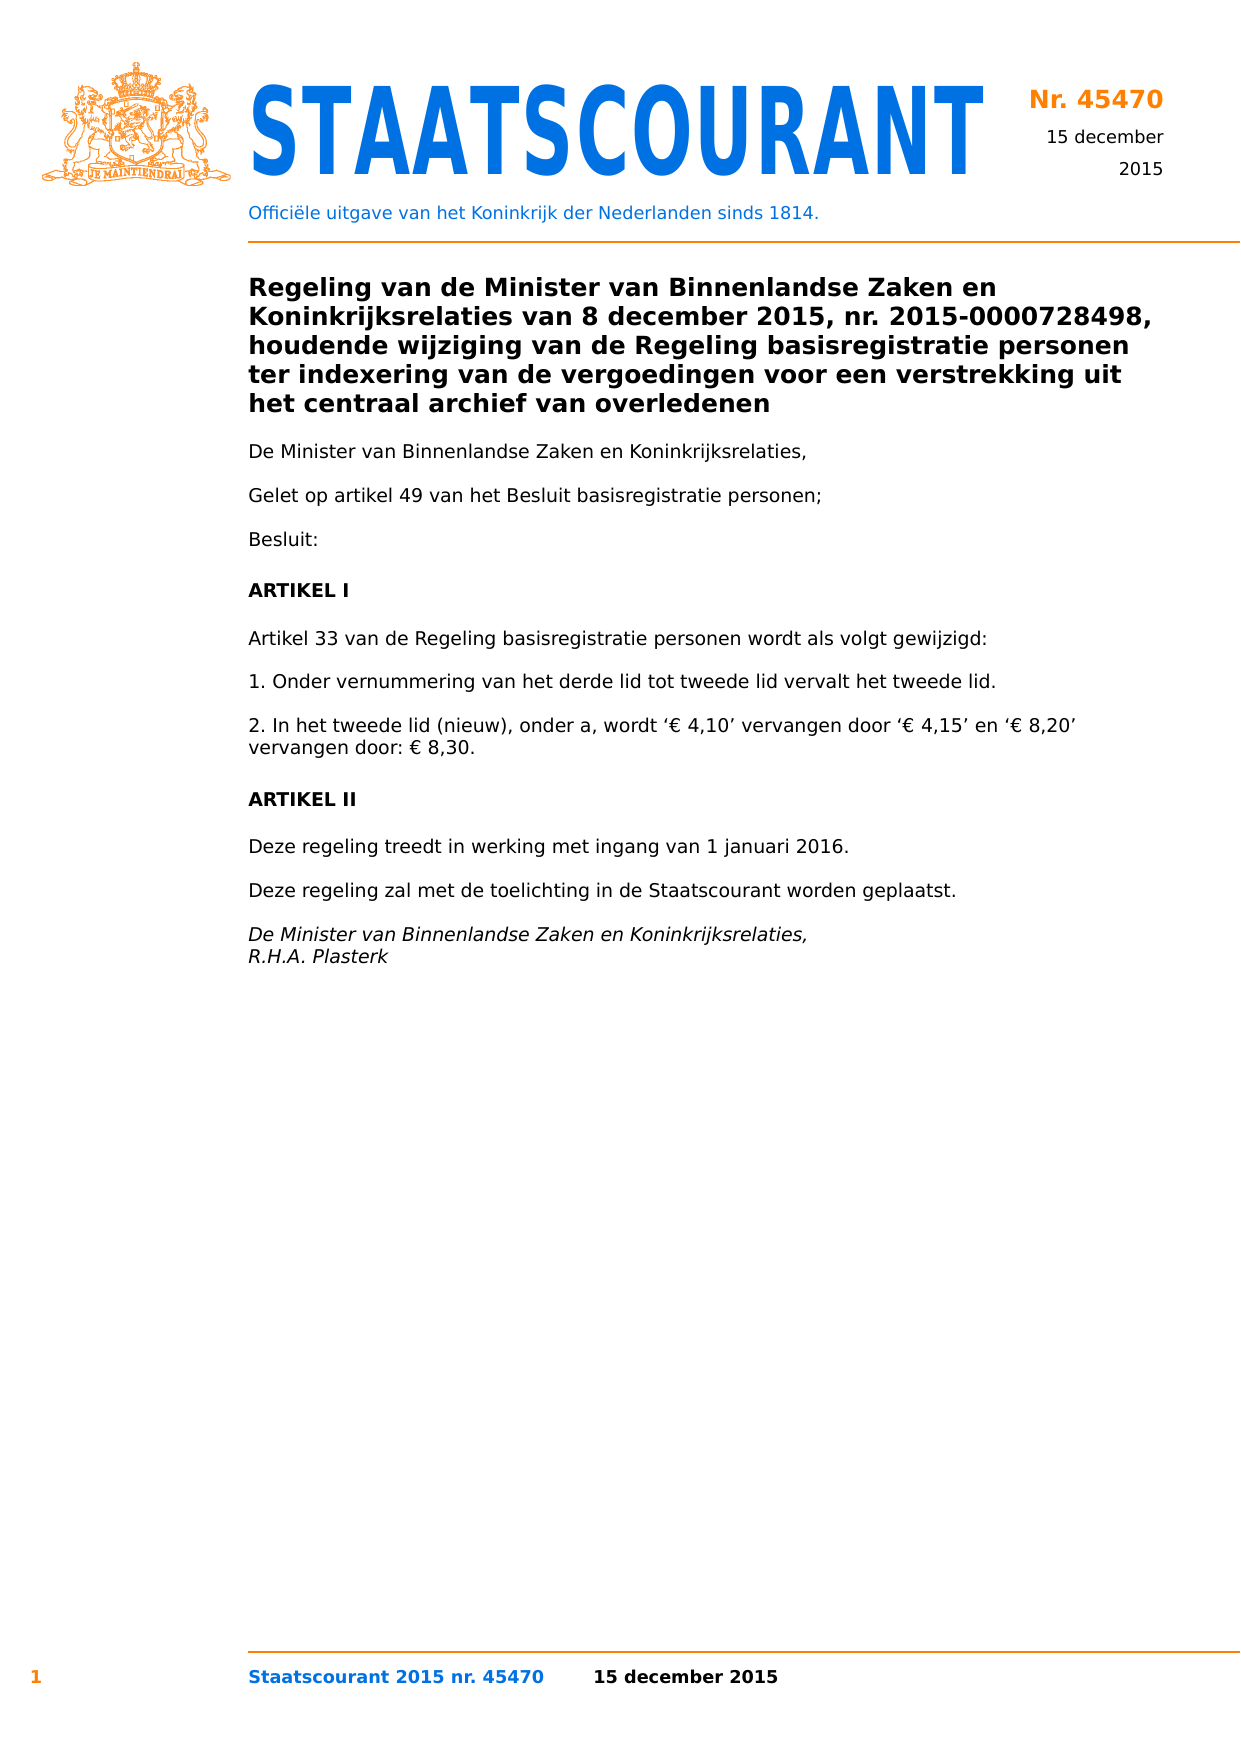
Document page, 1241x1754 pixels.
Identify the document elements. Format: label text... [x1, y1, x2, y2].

table_cell 2015 [998, 153, 1240, 203]
table_header Nr. 45470 [998, 62, 1240, 121]
subtitle ARTIKEL II [248, 789, 1163, 811]
table_header STAATSCOURANT [248, 62, 998, 203]
table_cell Officiële uitgave van het Koninkrijk der Nederlanden sinds 1814. [248, 203, 1240, 241]
text Deze regeling treedt in werking met ingang van 1 januari 2016. [248, 836, 1163, 858]
subtitle ARTIKEL I [248, 580, 1163, 602]
text Besluit: [248, 528, 1163, 550]
text De Minister van Binnenlandse Zaken en Koninkrijksrelaties, R.H.A. Plasterk [248, 924, 1163, 968]
subtitle Regeling van de Minister van Binnenlandse Zaken en Koninkrijksrelaties van 8 december 2015, nr. 2015-0000728498, houdende wijziging van de Regeling basisregistratie personen ter indexering van de vergoedingen voor een verstrekking uit het centraal archief van overledenen [248, 273, 1163, 419]
text 2. In het tweede lid (nieuw), onder a, wordt ‘€ 4,10’ vervangen door ‘€ 4,15’ en ‘€ 8,20’ vervangen door: € 8,30. [248, 715, 1163, 759]
picture [41, 62, 231, 186]
text 1. Onder vernummering van het derde lid tot tweede lid vervalt het tweede lid. [248, 671, 1163, 693]
table_cell 15 december [998, 121, 1240, 153]
table_header [25, 62, 248, 241]
text De Minister van Binnenlandse Zaken en Koninkrijksrelaties, [248, 441, 1163, 463]
text Artikel 33 van de Regeling basisregistratie personen wordt als volgt gewijzigd: [248, 627, 1163, 649]
text Gelet op artikel 49 van het Besluit basisregistratie personen; [248, 484, 1163, 507]
text Deze regeling zal met de toelichting in de Staatscourant worden geplaatst. [248, 880, 1163, 902]
